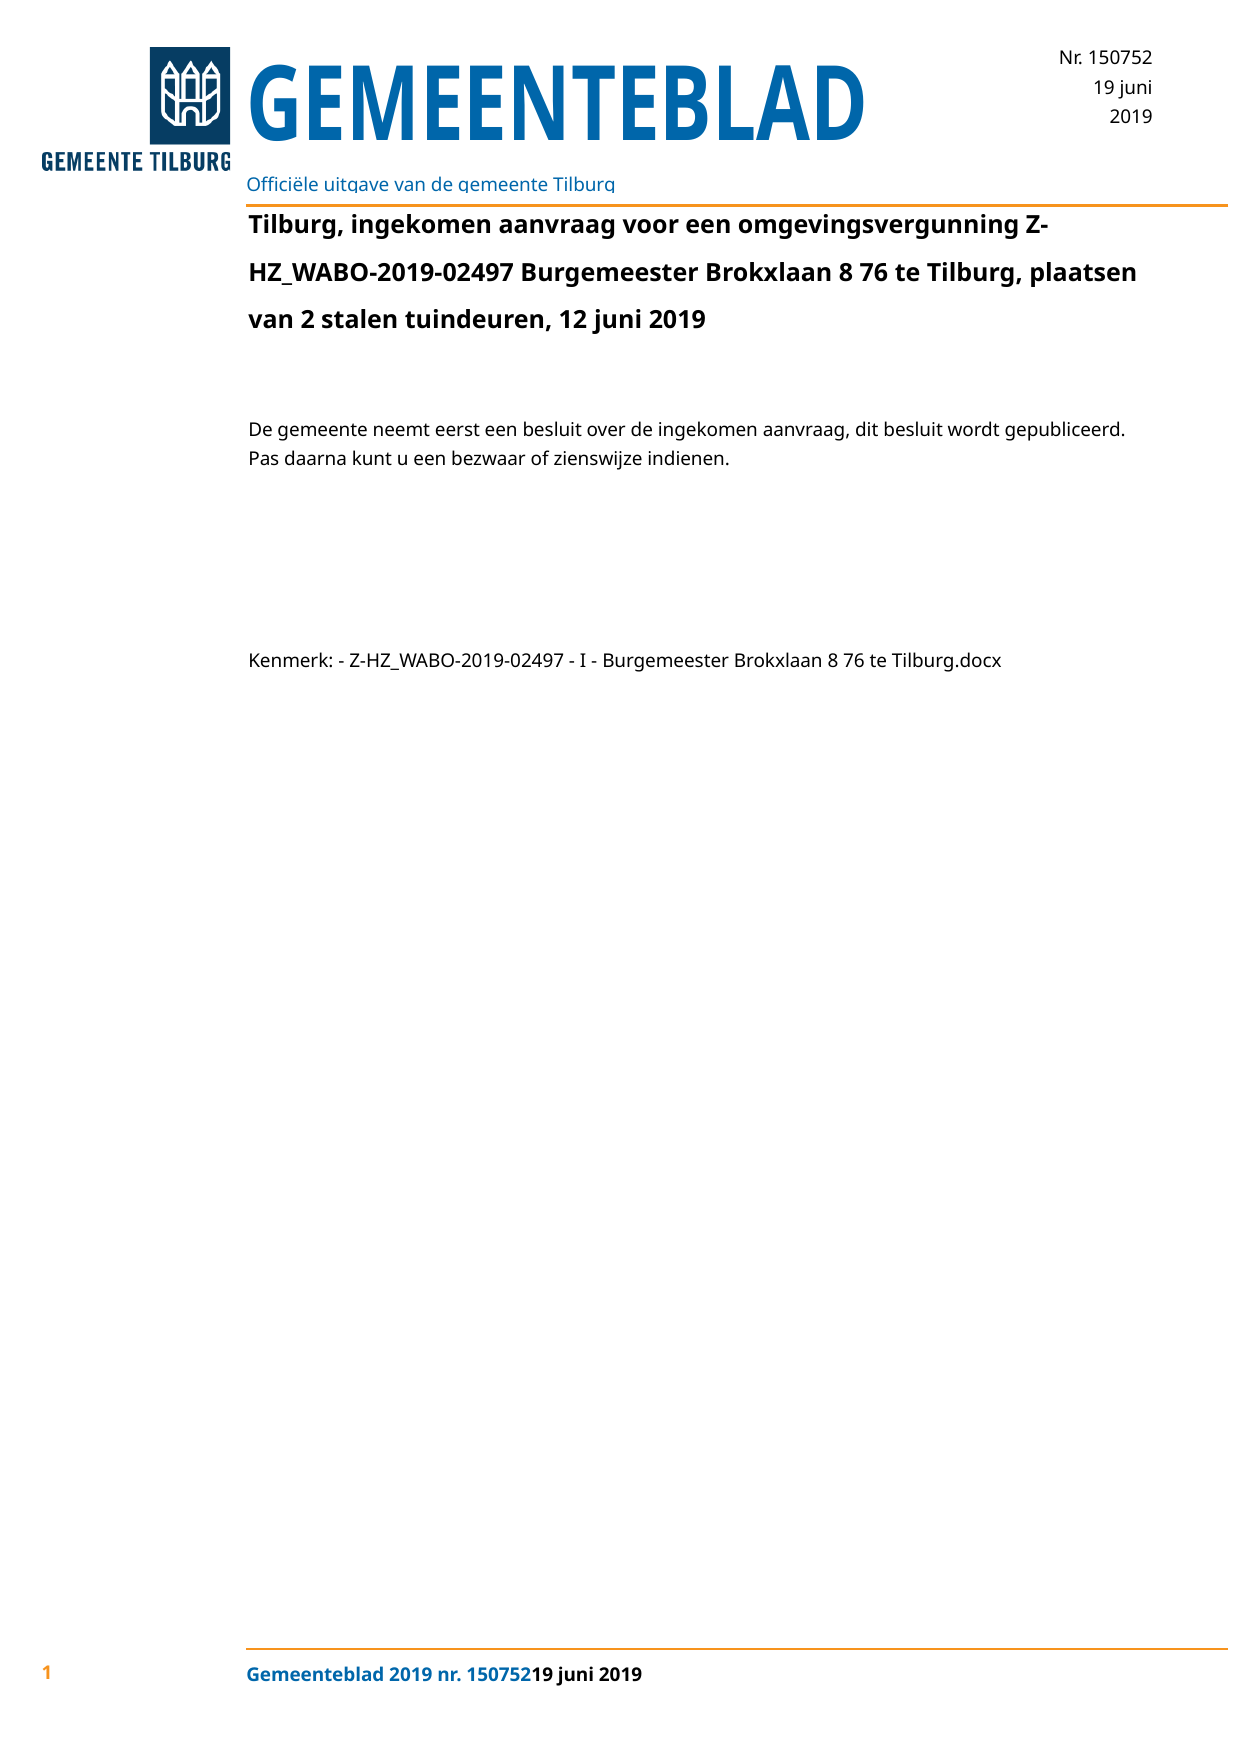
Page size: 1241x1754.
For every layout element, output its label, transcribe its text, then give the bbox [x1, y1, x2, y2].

text De gemeente neemt eerst een besluit over de ingekomen aanvraag, dit besluit wordt gepubliceerd. Pas daarna kunt u een bezwaar of zienswijze indienen. [248, 416, 1152, 471]
text Kenmerk: - Z-HZ_WABO-2019-02497 - I - Burgemeester Brokxlaan 8 76 te Tilburg.docx [248, 647, 1152, 673]
picture [41, 47, 231, 172]
text Tilburg, ingekomen aanvraag voor een omgevingsvergunning Z-HZ_WABO-2019-02497 Burgemeester Brokxlaan 8 76 te Tilburg, plaatsen van 2 stalen tuindeuren, 12 juni 2019 [248, 207, 1152, 336]
